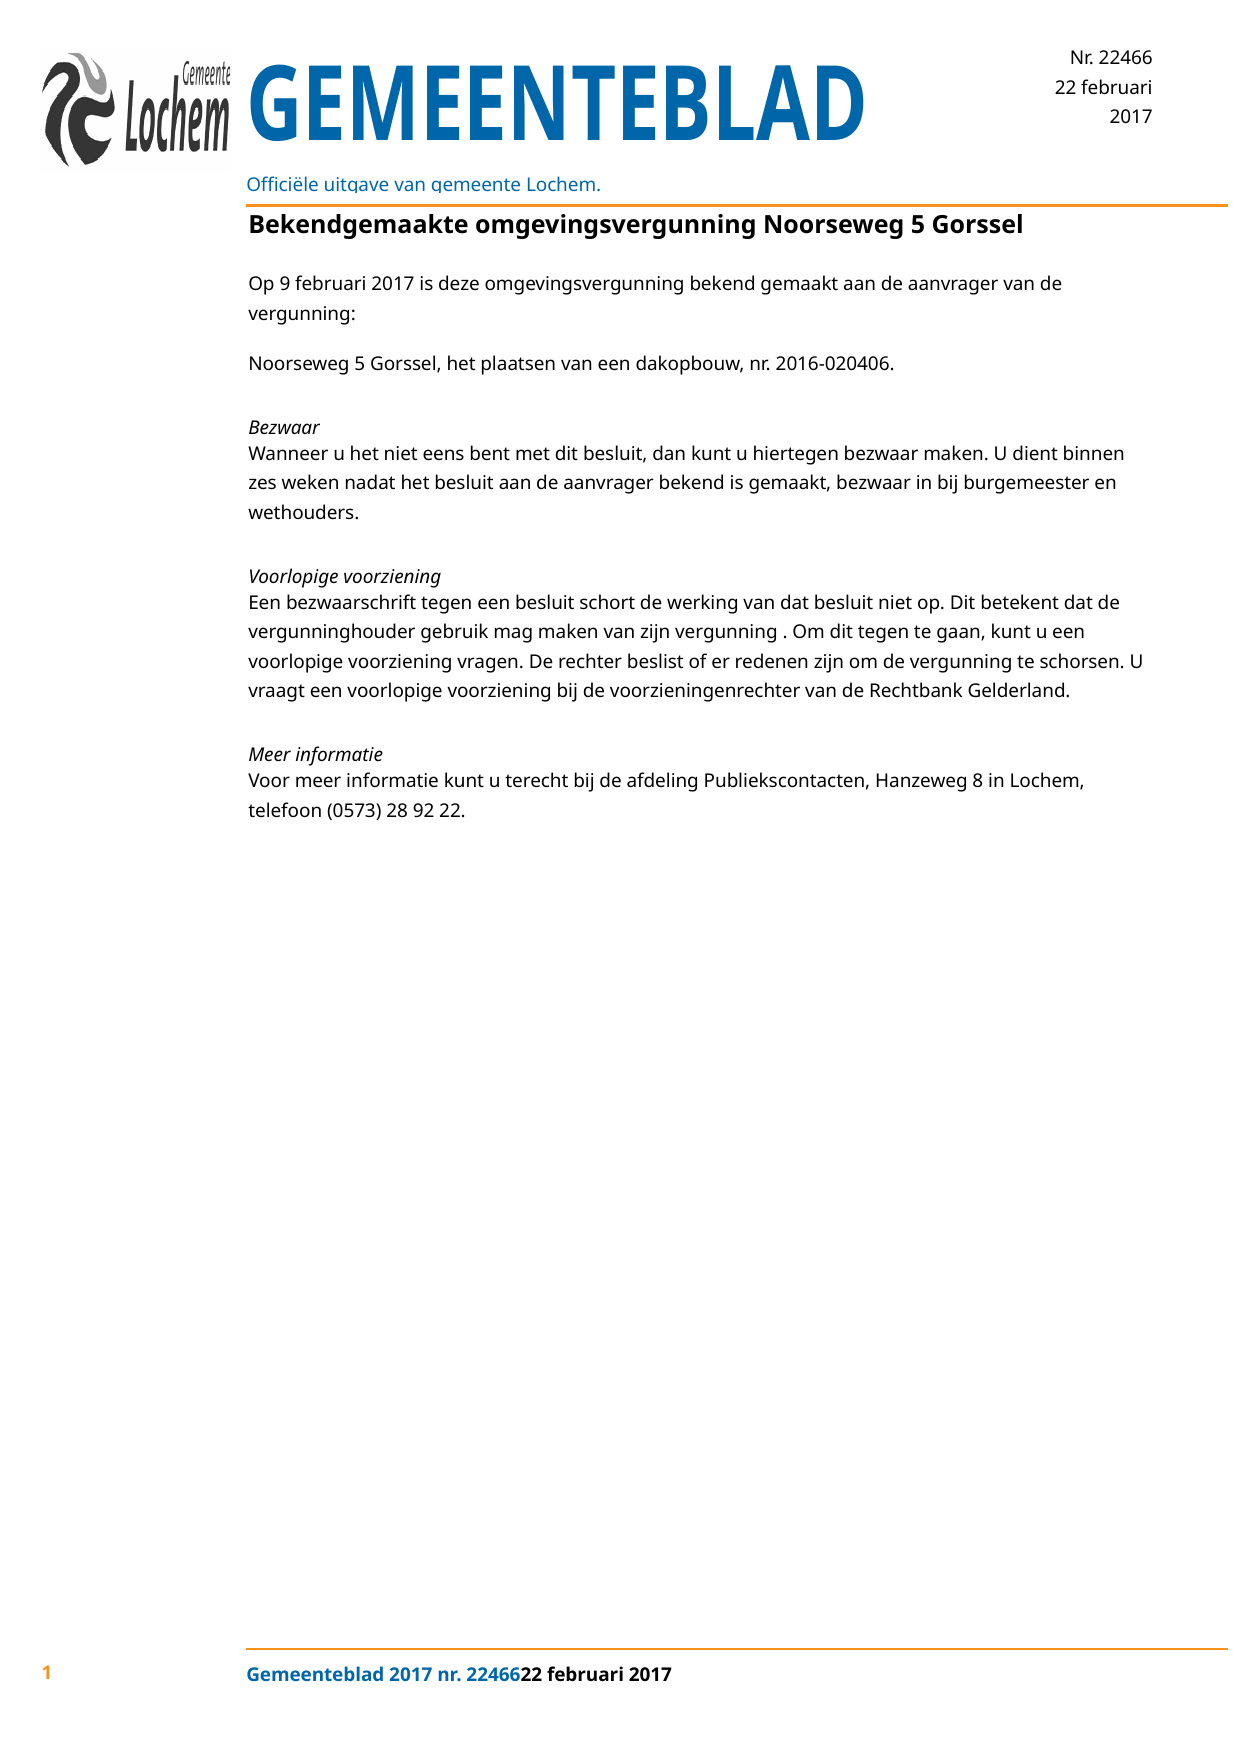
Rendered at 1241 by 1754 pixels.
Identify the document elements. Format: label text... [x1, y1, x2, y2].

picture [41, 47, 231, 172]
text Bekendgemaakte omgevingsvergunning Noorseweg 5 Gorssel [248, 207, 1152, 241]
text Een bezwaarschrift tegen een besluit schort de werking van dat besluit niet op. Dit betekent dat de vergunninghouder gebruik mag maken van zijn vergunning . Om dit tegen te gaan, kunt u een voorlopige voorziening vragen. De rechter beslist of er redenen zijn om de vergunning te schorsen. U vraagt een voorlopige voorziening bij de voorzieningenrechter van de Rechtbank Gelderland. [248, 589, 1152, 703]
text Voor meer informatie kunt u terecht bij de afdeling Publiekscontacten, Hanzeweg 8 in Lochem, telefoon (0573) 28 92 22. [248, 767, 1152, 823]
text Noorseweg 5 Gorssel, het plaatsen van een dakopbouw, nr. 2016-020406. [248, 350, 1152, 376]
text Meer informatie [248, 742, 1152, 767]
text Voorlopige voorziening [248, 563, 1152, 589]
text Wanneer u het niet eens bent met dit besluit, dan kunt u hiertegen bezwaar maken. U dient binnen zes weken nadat het besluit aan de aanvrager bekend is gemaakt, bezwaar in bij burgemeester en wethouders. [248, 440, 1152, 525]
text Bezwaar [248, 414, 1152, 440]
text Op 9 februari 2017 is deze omgevingsvergunning bekend gemaakt aan de aanvrager van de vergunning: [248, 270, 1152, 326]
